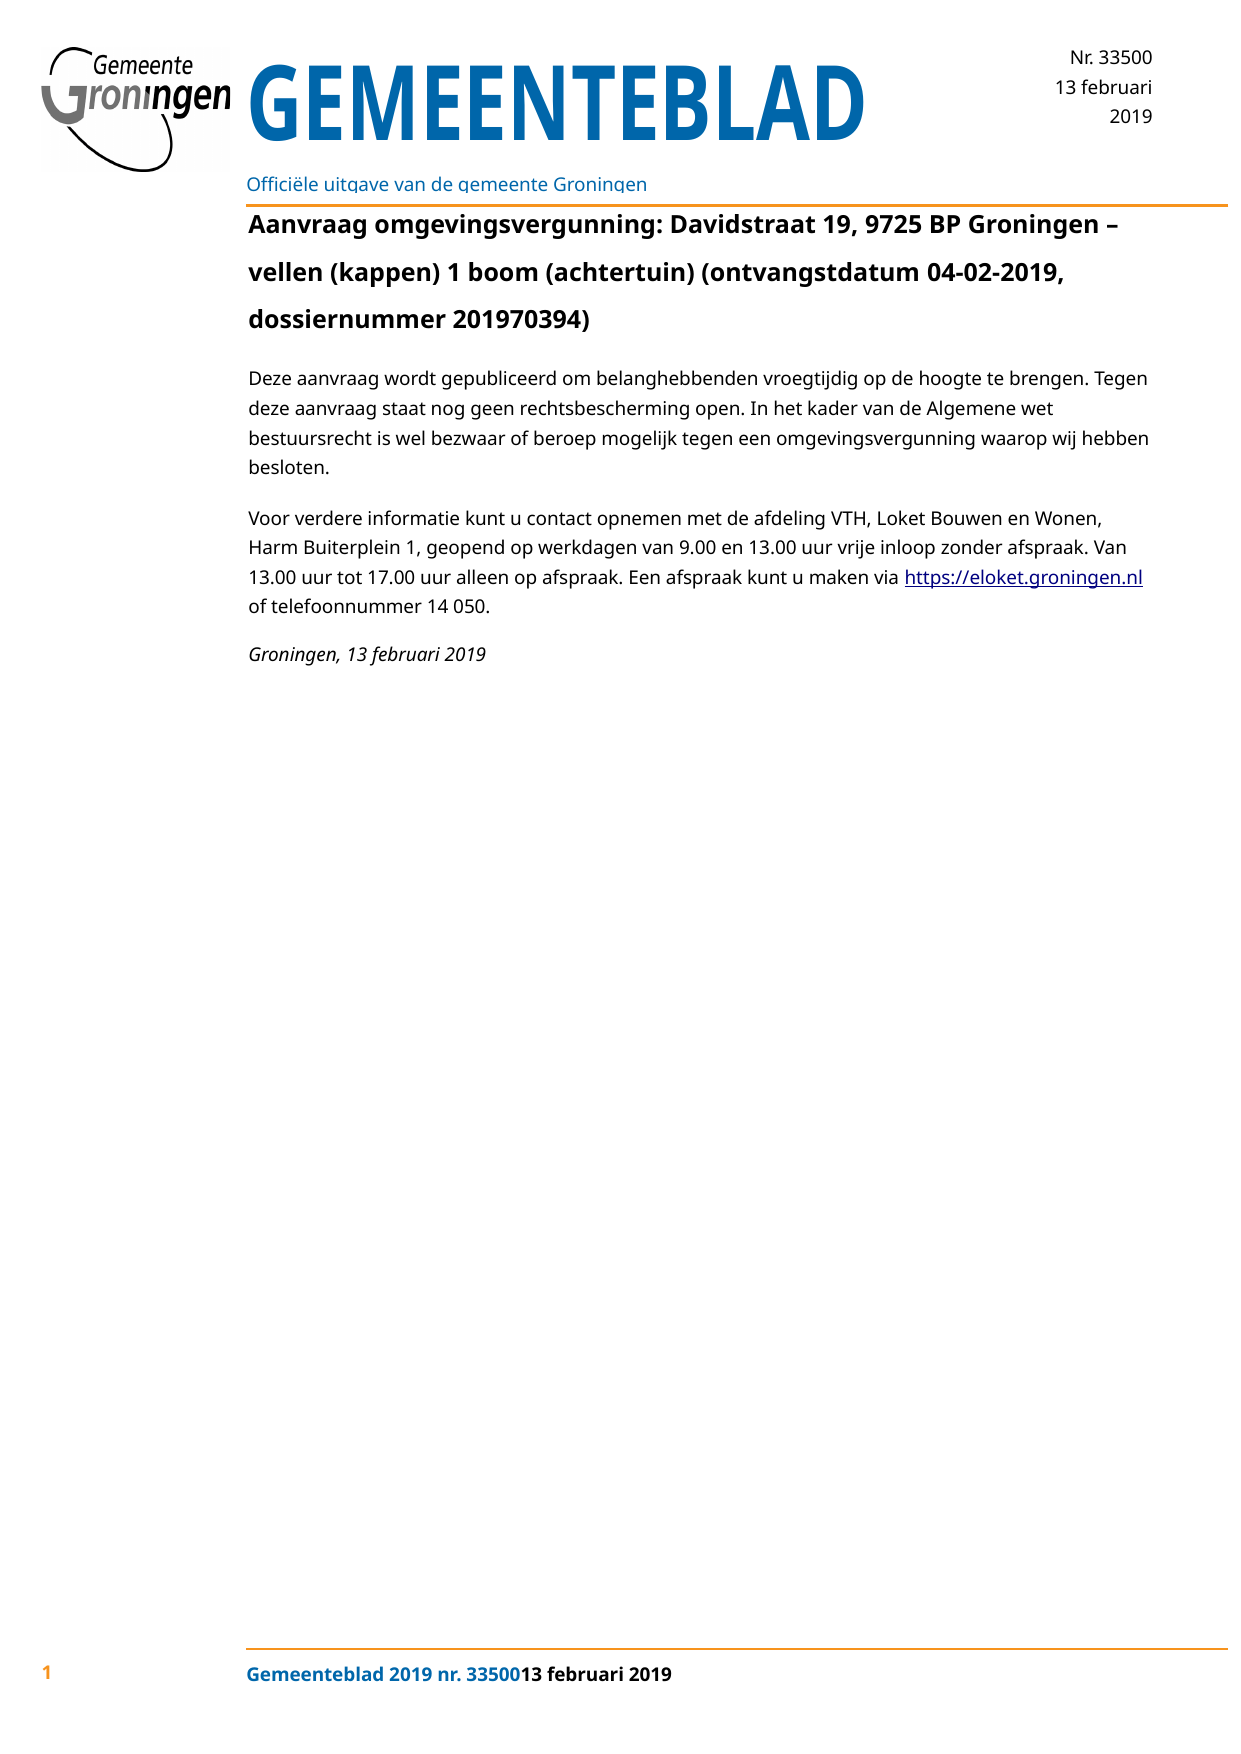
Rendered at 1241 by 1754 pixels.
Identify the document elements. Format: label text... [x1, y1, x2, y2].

text Deze aanvraag wordt gepubliceerd om belanghebbenden vroegtijdig op de hoogte te brengen. Tegen deze aanvraag staat nog geen rechtsbescherming open. In het kader van de Algemene wet bestuursrecht is wel bezwaar of beroep mogelijk tegen een omgevingsvergunning waarop wij hebben besloten. [248, 366, 1152, 480]
picture [41, 47, 231, 172]
text Groningen, 13 februari 2019 [248, 641, 1152, 667]
text Aanvraag omgevingsvergunning: Davidstraat 19, 9725 BP Groningen – vellen (kappen) 1 boom (achtertuin) (ontvangstdatum 04-02-2019, dossiernummer 201970394) [248, 207, 1152, 336]
text Voor verdere informatie kunt u contact opnemen met de afdeling VTH, Loket Bouwen en Wonen, Harm Buiterplein 1, geopend op werkdagen van 9.00 en 13.00 uur vrije inloop zonder afspraak. Van 13.00 uur tot 17.00 uur alleen op afspraak. Een afspraak kunt u maken via https://eloket.groningen.nl of telefoonnummer 14 050. [248, 505, 1152, 619]
